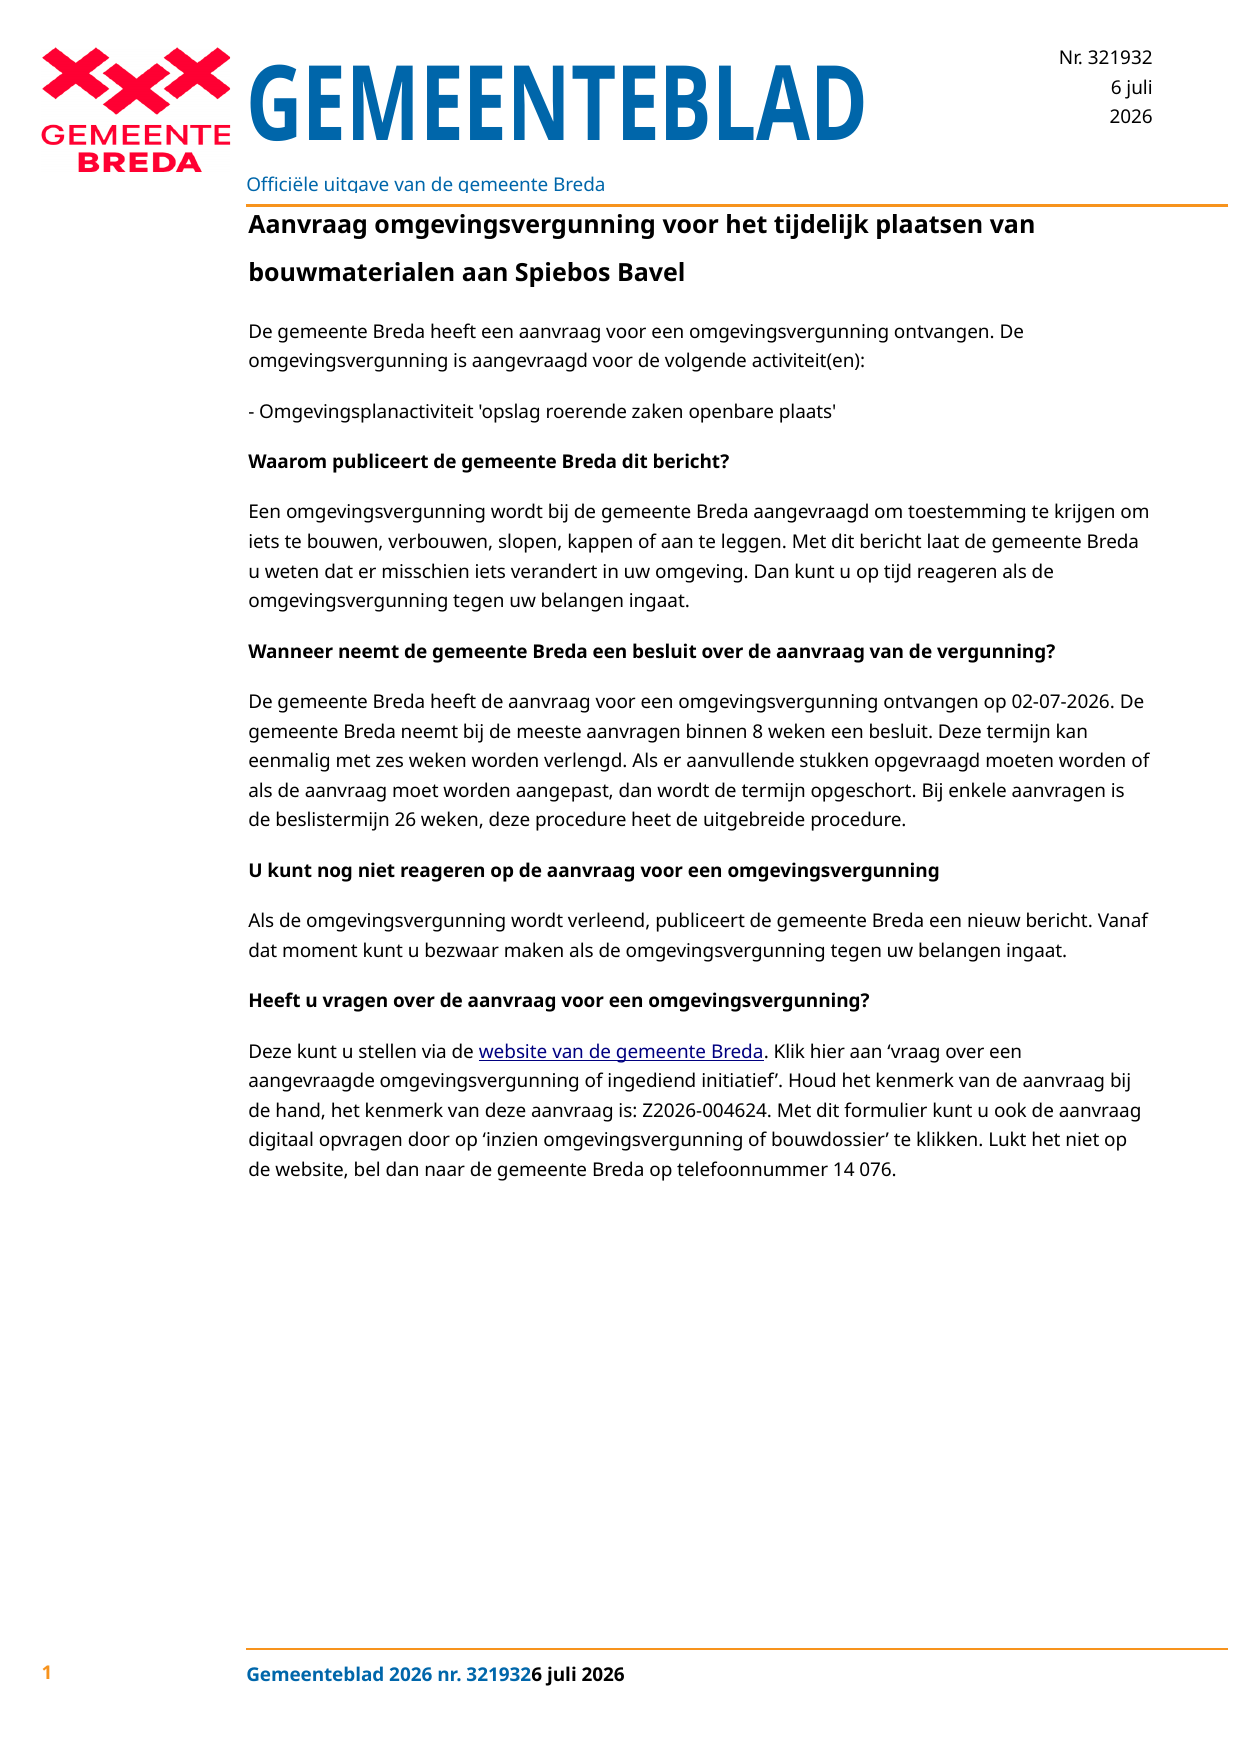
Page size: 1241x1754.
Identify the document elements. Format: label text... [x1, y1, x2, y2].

text De gemeente Breda heeft de aanvraag voor een omgevingsvergunning ontvangen op 02-07-2026. De gemeente Breda neemt bij de meeste aanvragen binnen 8 weken een besluit. Deze termijn kan eenmalig met zes weken worden verlengd. Als er aanvullende stukken opgevraagd moeten worden of als de aanvraag moet worden aangepast, dan wordt de termijn opgeschort. Bij enkele aanvragen is de beslistermijn 26 weken, deze procedure heet de uitgebreide procedure. [248, 688, 1152, 832]
text Aanvraag omgevingsvergunning voor het tijdelijk plaatsen van bouwmaterialen aan Spiebos Bavel [248, 207, 1152, 288]
text Heeft u vragen over de aanvraag voor een omgevingsvergunning? [248, 987, 1152, 1013]
text De gemeente Breda heeft een aanvraag voor een omgevingsvergunning ontvangen. De omgevingsvergunning is aangevraagd voor de volgende activiteit(en): [248, 318, 1152, 373]
text Een omgevingsvergunning wordt bij de gemeente Breda aangevraagd om toestemming te krijgen om iets te bouwen, verbouwen, slopen, kappen of aan te leggen. Met dit bericht laat de gemeente Breda u weten dat er misschien iets verandert in uw omgeving. Dan kunt u op tijd reageren als de omgevingsvergunning tegen uw belangen ingaat. [248, 499, 1152, 613]
text U kunt nog niet reageren op de aanvraag voor een omgevingsvergunning [248, 857, 1152, 883]
text Als de omgevingsvergunning wordt verleend, publiceert de gemeente Breda een nieuw bericht. Vanaf dat moment kunt u bezwaar maken als de omgevingsvergunning tegen uw belangen ingaat. [248, 907, 1152, 963]
text Wanneer neemt de gemeente Breda een besluit over de aanvraag van de vergunning? [248, 638, 1152, 664]
text - Omgevingsplanactiviteit 'opslag roerende zaken openbare plaats' [248, 398, 1152, 424]
text Deze kunt u stellen via de website van de gemeente Breda. Klik hier aan ‘vraag over een aangevraagde omgevingsvergunning of ingediend initiatief’. Houd het kenmerk van de aanvraag bij de hand, het kenmerk van deze aanvraag is: Z2026-004624. Met dit formulier kunt u ook de aanvraag digitaal opvragen door op ‘inzien omgevingsvergunning of bouwdossier’ te klikken. Lukt het niet op de website, bel dan naar de gemeente Breda op telefoonnummer 14 076. [248, 1038, 1152, 1182]
picture [41, 47, 231, 172]
text Waarom publiceert de gemeente Breda dit bericht? [248, 448, 1152, 474]
